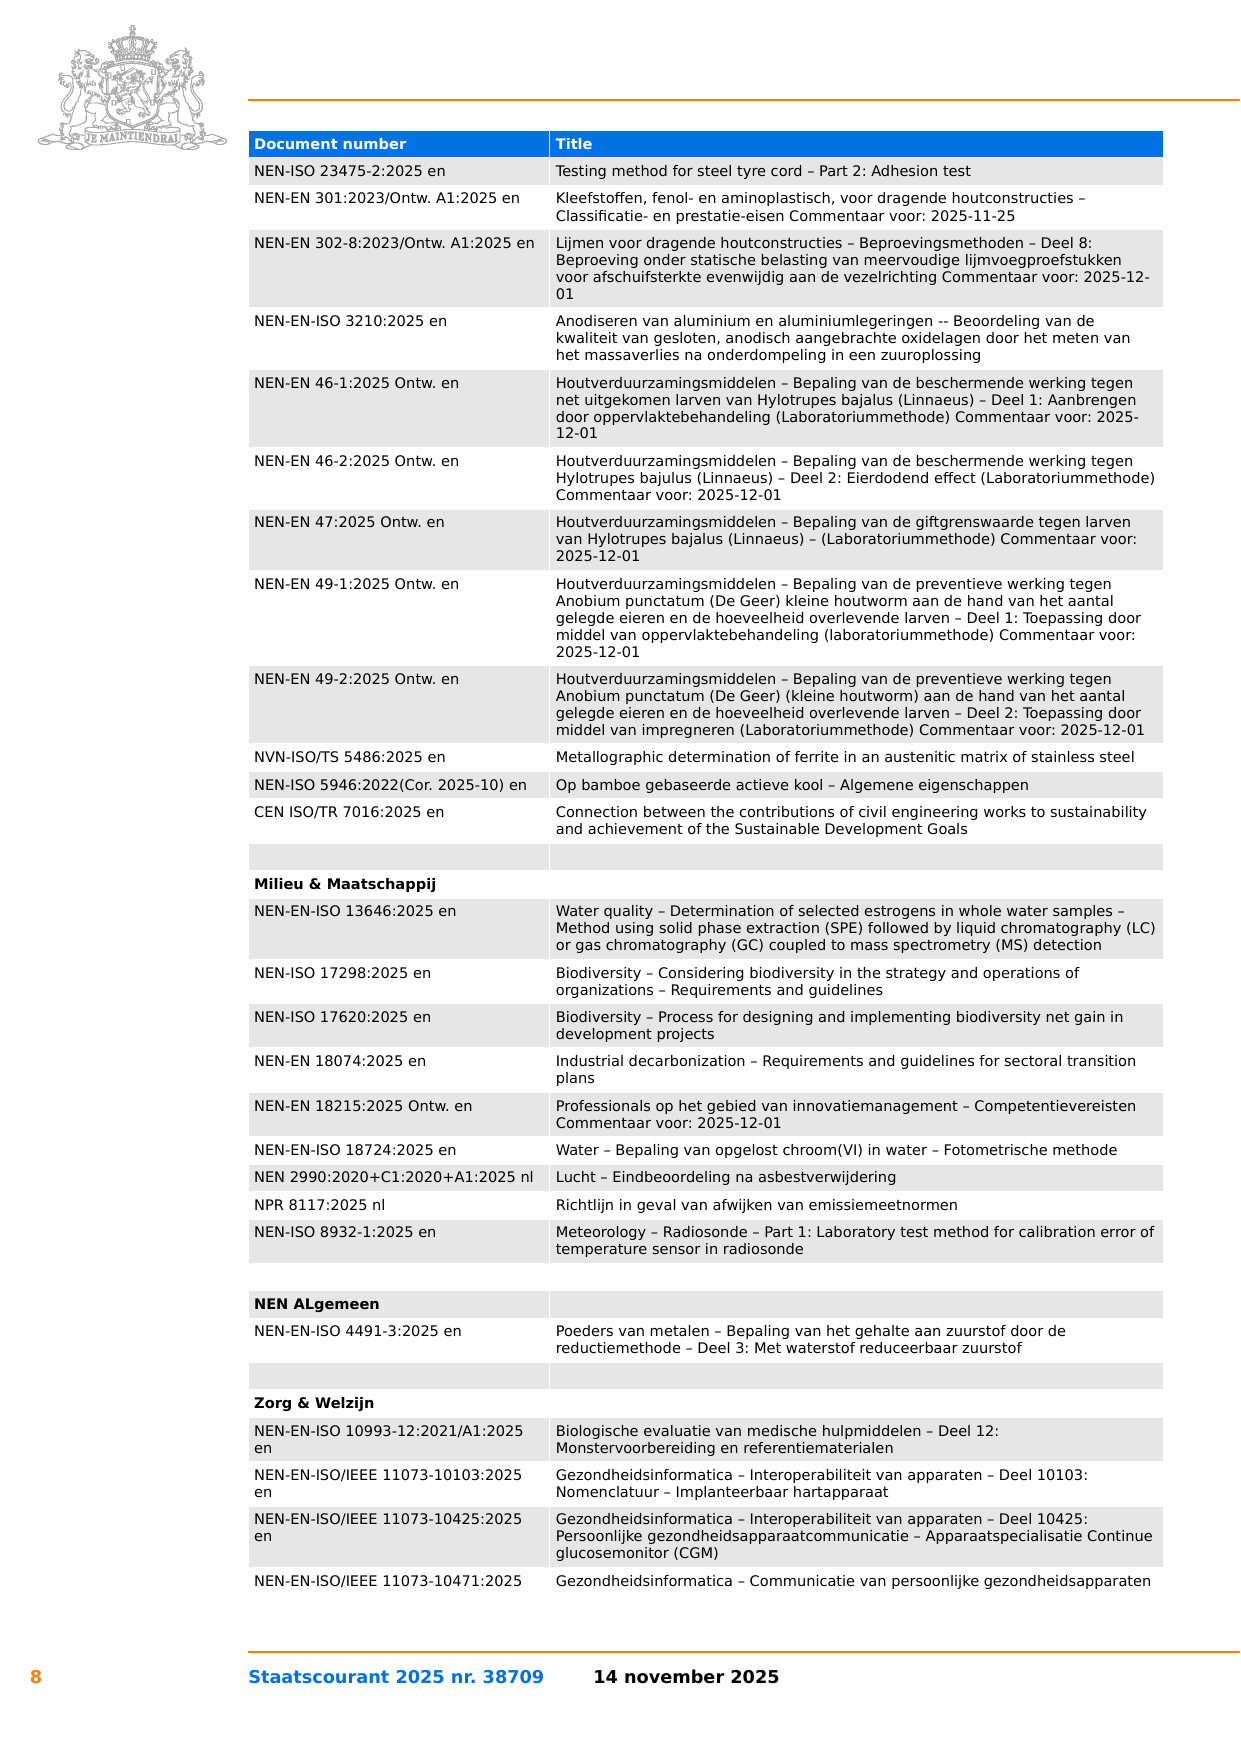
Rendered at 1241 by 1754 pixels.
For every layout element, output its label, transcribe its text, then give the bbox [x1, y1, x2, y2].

table_cell NEN-EN 302-8:2023/Ontw. A1:2025 en [249, 230, 549, 307]
table_cell NEN-EN-ISO 10993-12:2021/A1:2025 en [249, 1418, 549, 1461]
table_cell NEN-ISO 8932-1:2025 en [249, 1220, 549, 1263]
picture [38, 25, 227, 150]
table_cell Water – Bepaling van opgelost chroom(VI) in water – Fotometrische methode [550, 1137, 1163, 1164]
table_cell [550, 871, 1163, 897]
table_cell NEN-EN-ISO 18724:2025 en [249, 1137, 549, 1164]
table_cell NEN-EN 46-1:2025 Ontw. en [249, 370, 549, 447]
table_cell NEN ALgemeen [249, 1291, 549, 1318]
table_cell NEN-ISO 23475-2:2025 en [249, 158, 549, 185]
table_cell Houtverduurzamingsmiddelen – Bepaling van de giftgrenswaarde tegen larven van Hylotrupes bajalus (Linnaeus) – (Laboratoriummethode) Commentaar voor: 2025-12-01 [550, 510, 1163, 570]
table_cell Industrial decarbonization – Requirements and guidelines for sectoral transition plans [550, 1049, 1163, 1092]
table_cell NEN-EN-ISO/IEEE 11073-10103:2025 en [249, 1462, 549, 1506]
table_cell NEN-EN-ISO/IEEE 11073-10425:2025 en [249, 1507, 549, 1567]
table_cell NEN-EN 49-2:2025 Ontw. en [249, 666, 549, 743]
table_cell Op bamboe gebaseerde actieve kool – Algemene eigenschappen [550, 772, 1163, 798]
table_cell NEN 2990:2020+C1:2020+A1:2025 nl [249, 1165, 549, 1191]
table_header Document number [249, 131, 549, 157]
table_cell NEN-EN-ISO 4491-3:2025 en [249, 1319, 549, 1362]
table_cell Houtverduurzamingsmiddelen – Bepaling van de preventieve werking tegen Anobium punctatum (De Geer) (kleine houtworm) aan de hand van het aantal gelegde eieren en de hoeveelheid overlevende larven – Deel 2: Toepassing door middel van impregneren (Laboratoriummethode) Commentaar voor: 2025-12-01 [550, 666, 1163, 743]
table_cell Poeders van metalen – Bepaling van het gehalte aan zuurstof door de reductiemethode – Deel 3: Met waterstof reduceerbaar zuurstof [550, 1319, 1163, 1362]
table_cell NEN-EN 46-2:2025 Ontw. en [249, 448, 549, 508]
table_cell Gezondheidsinformatica – Communicatie van persoonlijke gezondheidsapparaten [550, 1568, 1163, 1594]
table_cell NEN-ISO 17620:2025 en [249, 1004, 549, 1047]
table_cell [550, 1363, 1163, 1389]
table_cell [550, 844, 1163, 870]
table_cell NEN-ISO 5946:2022(Cor. 2025-10) en [249, 772, 549, 798]
table_cell NEN-EN 301:2023/Ontw. A1:2025 en [249, 186, 549, 229]
table_cell Houtverduurzamingsmiddelen – Bepaling van de beschermende werking tegen Hylotrupes bajulus (Linnaeus) – Deel 2: Eierdodend effect (Laboratoriummethode) Commentaar voor: 2025-12-01 [550, 448, 1163, 508]
table_cell Gezondheidsinformatica – Interoperabiliteit van apparaten – Deel 10425: Persoonlijke gezondheidsapparaatcommunicatie – Apparaatspecialisatie Continue glucosemonitor (CGM) [550, 1507, 1163, 1567]
table_cell Lucht – Eindbeoordeling na asbestverwijdering [550, 1165, 1163, 1191]
table_cell Houtverduurzamingsmiddelen – Bepaling van de beschermende werking tegen net uitgekomen larven van Hylotrupes bajalus (Linnaeus) – Deel 1: Aanbrengen door oppervlaktebehandeling (Laboratoriummethode) Commentaar voor: 2025-12-01 [550, 370, 1163, 447]
table_cell Houtverduurzamingsmiddelen – Bepaling van de preventieve werking tegen Anobium punctatum (De Geer) kleine houtworm aan de hand van het aantal gelegde eieren en de hoeveelheid overlevende larven – Deel 1: Toepassing door middel van oppervlaktebehandeling (laboratoriummethode) Commentaar voor: 2025-12-01 [550, 571, 1163, 665]
table_cell Biologische evaluatie van medische hulpmiddelen – Deel 12: Monstervoorbereiding en referentiematerialen [550, 1418, 1163, 1461]
table_cell Gezondheidsinformatica – Interoperabiliteit van apparaten – Deel 10103: Nomenclatuur – Implanteerbaar hartapparaat [550, 1462, 1163, 1506]
table_cell NEN-EN 18215:2025 Ontw. en [249, 1093, 549, 1136]
table_cell [550, 1291, 1163, 1318]
table_cell Water quality – Determination of selected estrogens in whole water samples – Method using solid phase extraction (SPE) followed by liquid chromatography (LC) or gas chromatography (GC) coupled to mass spectrometry (MS) detection [550, 899, 1163, 959]
table_cell Anodiseren van aluminium en aluminiumlegeringen -- Beoordeling van de kwaliteit van gesloten, anodisch aangebrachte oxidelagen door het meten van het massaverlies na onderdompeling in een zuuroplossing [550, 309, 1163, 369]
table_cell Connection between the contributions of civil engineering works to sustainability and achievement of the Sustainable Development Goals [550, 799, 1163, 843]
table_cell Lijmen voor dragende houtconstructies – Beproevingsmethoden – Deel 8: Beproeving onder statische belasting van meervoudige lijmvoegproefstukken voor afschuifsterkte evenwijdig aan de vezelrichting Commentaar voor: 2025-12-01 [550, 230, 1163, 307]
table_cell [550, 1390, 1163, 1417]
table_cell Meteorology – Radiosonde – Part 1: Laboratory test method for calibration error of temperature sensor in radiosonde [550, 1220, 1163, 1263]
table_cell Biodiversity – Considering biodiversity in the strategy and operations of organizations – Requirements and guidelines [550, 960, 1163, 1003]
table_cell NEN-EN 47:2025 Ontw. en [249, 510, 549, 570]
table_cell NEN-ISO 17298:2025 en [249, 960, 549, 1003]
table_cell [249, 1264, 549, 1290]
table_cell Kleefstoffen, fenol- en aminoplastisch, voor dragende houtconstructies – Classificatie- en prestatie-eisen Commentaar voor: 2025-11-25 [550, 186, 1163, 229]
table_header Title [550, 131, 1163, 157]
table_cell NEN-EN-ISO/IEEE 11073-10471:2025 [249, 1568, 549, 1594]
table_cell NEN-EN-ISO 3210:2025 en [249, 309, 549, 369]
table_cell Professionals op het gebied van innovatiemanagement – Competentievereisten Commentaar voor: 2025-12-01 [550, 1093, 1163, 1136]
table_cell Richtlijn in geval van afwijken van emissiemeetnormen [550, 1192, 1163, 1218]
table_cell CEN ISO/TR 7016:2025 en [249, 799, 549, 843]
table_cell Testing method for steel tyre cord – Part 2: Adhesion test [550, 158, 1163, 185]
table_cell Biodiversity – Process for designing and implementing biodiversity net gain in development projects [550, 1004, 1163, 1047]
table_cell [249, 1363, 549, 1389]
table_cell [249, 844, 549, 870]
table_cell [550, 1264, 1163, 1290]
table_cell NVN-ISO/TS 5486:2025 en [249, 745, 549, 771]
table_cell Metallographic determination of ferrite in an austenitic matrix of stainless steel [550, 745, 1163, 771]
table_cell NEN-EN 18074:2025 en [249, 1049, 549, 1092]
table_cell NEN-EN 49-1:2025 Ontw. en [249, 571, 549, 665]
table_cell NEN-EN-ISO 13646:2025 en [249, 899, 549, 959]
table_cell Zorg & Welzijn [249, 1390, 549, 1417]
table_cell Milieu & Maatschappij [249, 871, 549, 897]
table_cell NPR 8117:2025 nl [249, 1192, 549, 1218]
